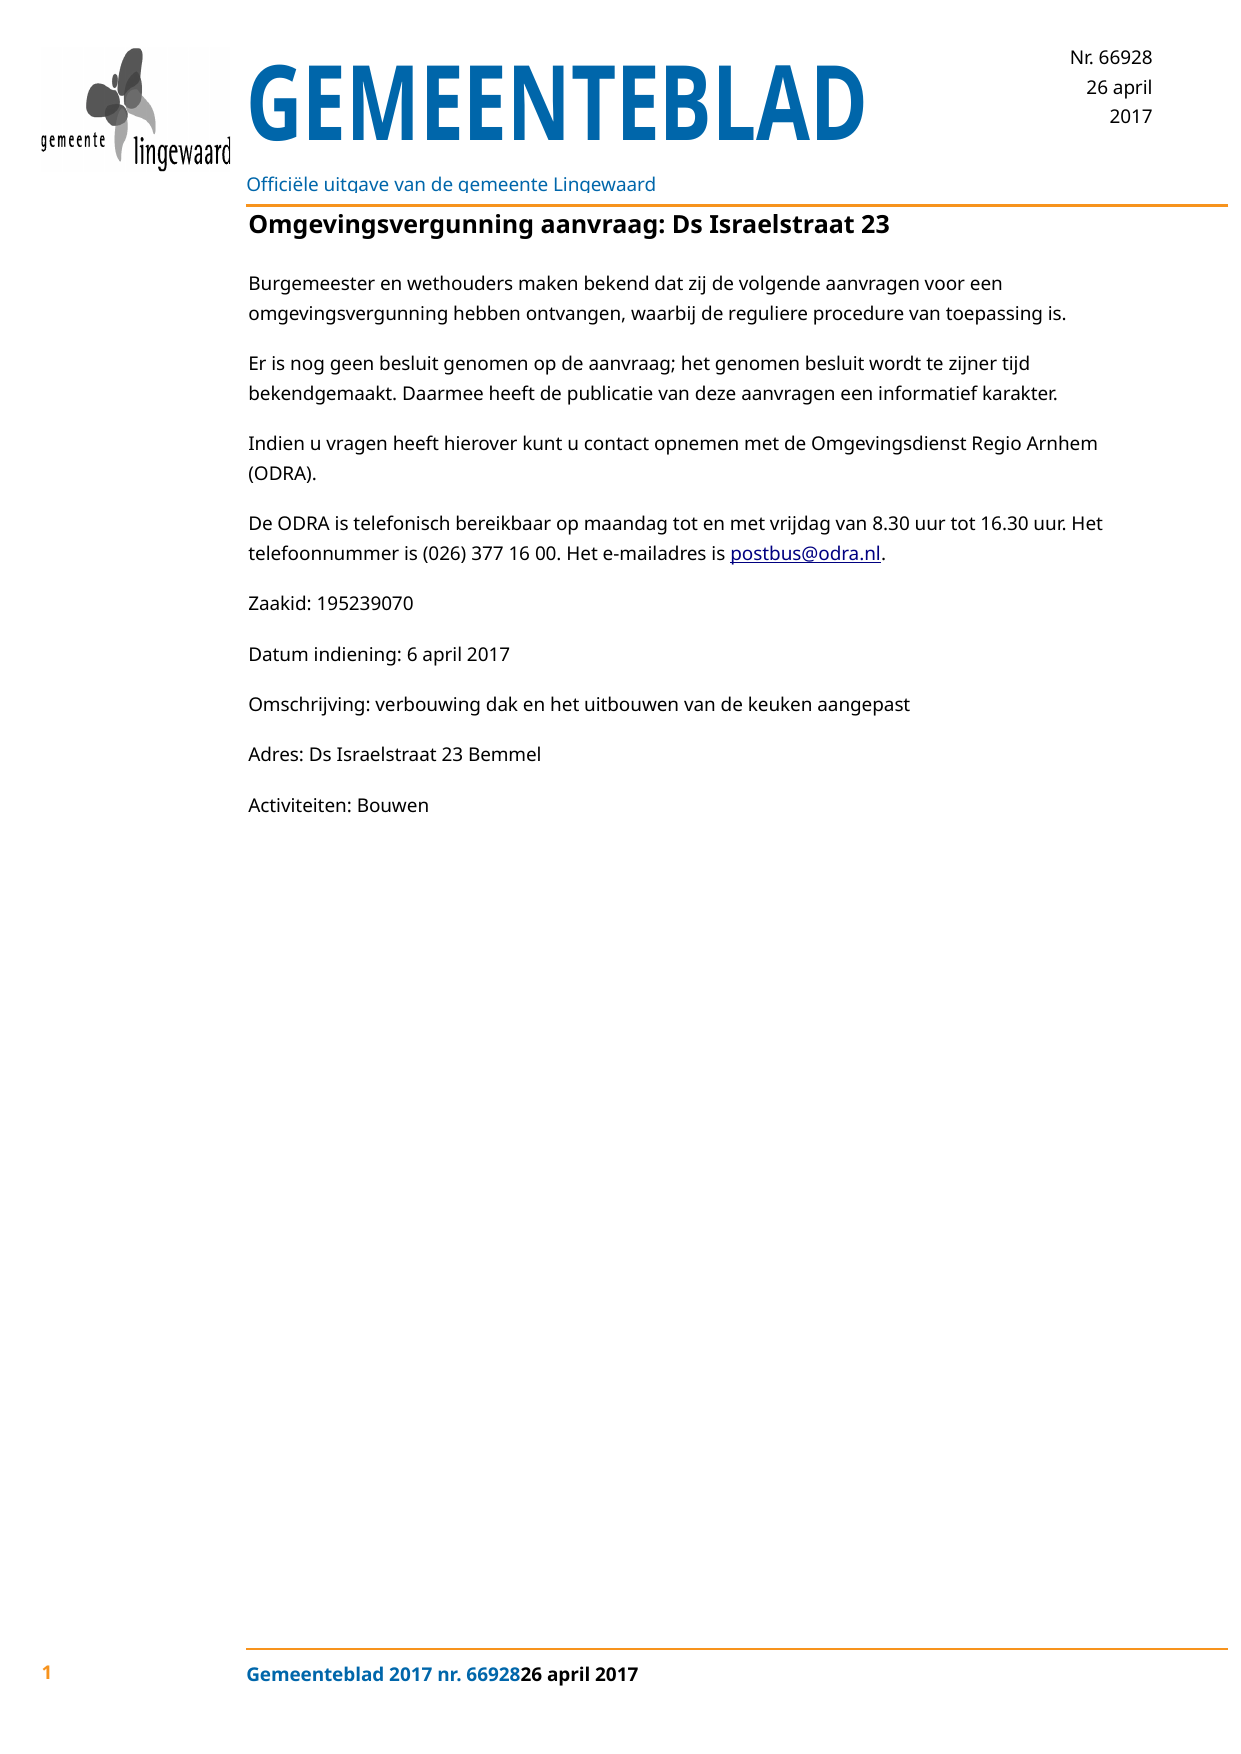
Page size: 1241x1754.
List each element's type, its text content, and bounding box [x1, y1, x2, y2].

text Datum indiening: 6 april 2017 [248, 641, 1152, 666]
text Adres: Ds Israelstraat 23 Bemmel [248, 742, 1152, 767]
text Burgemeester en wethouders maken bekend dat zij de volgende aanvragen voor een omgevingsvergunning hebben ontvangen, waarbij de reguliere procedure van toepassing is. [248, 270, 1152, 326]
text Indien u vragen heeft hierover kunt u contact opnemen met de Omgevingsdienst Regio Arnhem (ODRA). [248, 430, 1152, 486]
picture [41, 47, 231, 172]
text Activiteiten: Bouwen [248, 792, 1152, 818]
text Omgevingsvergunning aanvraag: Ds Israelstraat 23 [248, 207, 1152, 241]
text Er is nog geen besluit genomen op de aanvraag; het genomen besluit wordt te zijner tijd bekendgemaakt. Daarmee heeft de publicatie van deze aanvragen een informatief karakter. [248, 350, 1152, 406]
text Zaakid: 195239070 [248, 590, 1152, 616]
text Omschrijving: verbouwing dak en het uitbouwen van de keuken aangepast [248, 691, 1152, 717]
text De ODRA is telefonisch bereikbaar op maandag tot en met vrijdag van 8.30 uur tot 16.30 uur. Het telefoonnummer is (026) 377 16 00. Het e-mailadres is postbus@odra.nl. [248, 510, 1152, 566]
